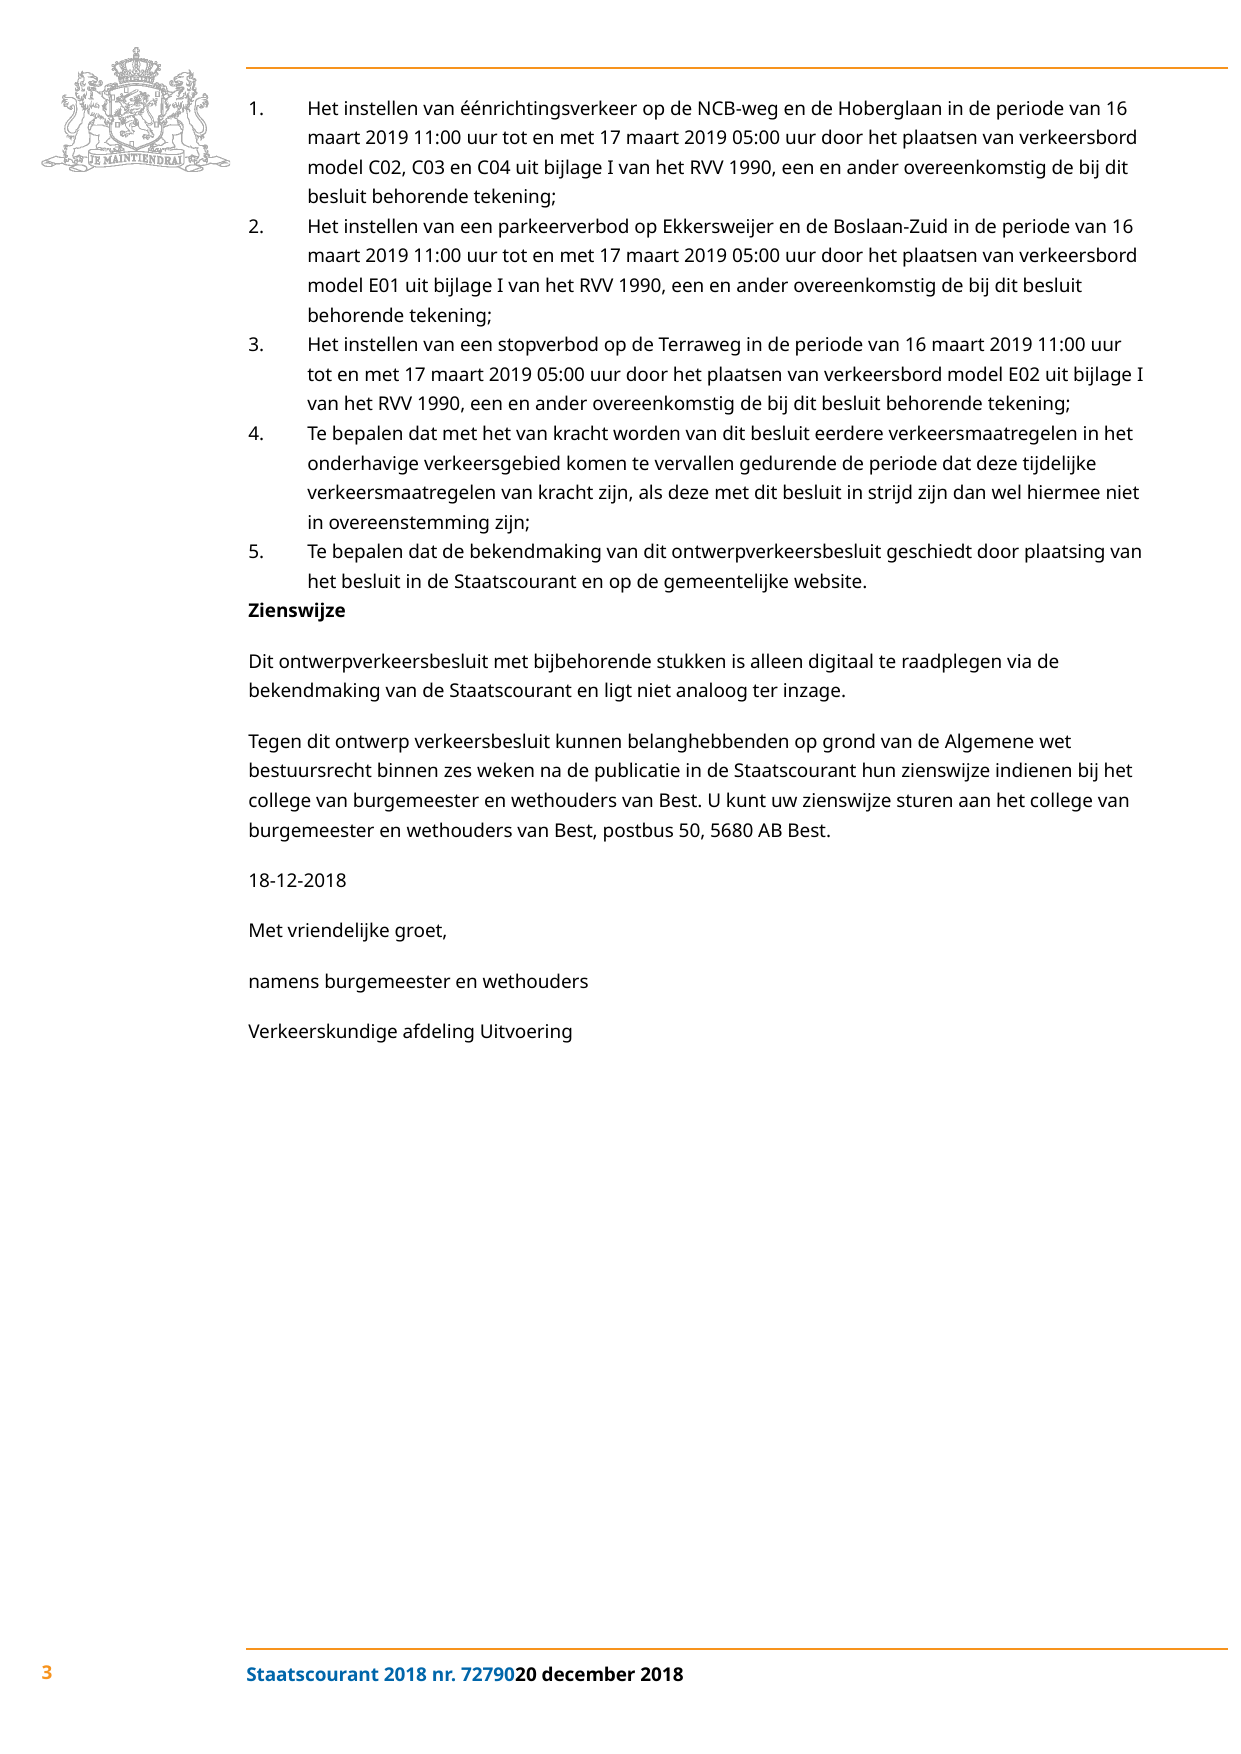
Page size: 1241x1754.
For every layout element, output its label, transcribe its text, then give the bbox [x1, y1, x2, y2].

text Met vriendelijke groet, [248, 918, 1152, 943]
text Zienswijze [248, 598, 1152, 623]
text namens burgemeester en wethouders [248, 968, 1152, 994]
text Dit ontwerpverkeersbesluit met bijbehorende stukken is alleen digitaal te raadplegen via de bekendmaking van de Staatscourant en ligt niet analoog ter inzage. [248, 648, 1152, 703]
picture [41, 47, 231, 172]
list Te bepalen dat met het van kracht worden van dit besluit eerdere verkeersmaatregelen in het onderhavige verkeersgebied komen te vervallen gedurende de periode dat deze tijdelijke verkeersmaatregelen van kracht zijn, als deze met dit besluit in strijd zijn dan wel hiermee niet in overeenstemming zijn; [248, 420, 1152, 535]
list Te bepalen dat de bekendmaking van dit ontwerpverkeersbesluit geschiedt door plaatsing van het besluit in de Staatscourant en op de gemeentelijke website. [248, 538, 1152, 594]
text Verkeerskundige afdeling Uitvoering [248, 1018, 1152, 1044]
list Het instellen van een parkeerverbod op Ekkersweijer en de Boslaan-Zuid in de periode van 16 maart 2019 11:00 uur tot en met 17 maart 2019 05:00 uur door het plaatsen van verkeersbord model E01 uit bijlage I van het RVV 1990, een en ander overeenkomstig de bij dit besluit behorende tekening; [248, 213, 1152, 328]
list Het instellen van éénrichtingsverkeer op de NCB-weg en de Hoberglaan in de periode van 16 maart 2019 11:00 uur tot en met 17 maart 2019 05:00 uur door het plaatsen van verkeersbord model C02, C03 en C04 uit bijlage I van het RVV 1990, een en ander overeenkomstig de bij dit besluit behorende tekening; [248, 95, 1152, 209]
text 18-12-2018 [248, 867, 1152, 893]
text Tegen dit ontwerp verkeersbesluit kunnen belanghebbenden op grond van de Algemene wet bestuursrecht binnen zes weken na de publicatie in de Staatscourant hun zienswijze indienen bij het college van burgemeester en wethouders van Best. U kunt uw zienswijze sturen aan het college van burgemeester en wethouders van Best, postbus 50, 5680 AB Best. [248, 728, 1152, 843]
list Het instellen van een stopverbod op de Terraweg in de periode van 16 maart 2019 11:00 uur tot en met 17 maart 2019 05:00 uur door het plaatsen van verkeersbord model E02 uit bijlage I van het RVV 1990, een en ander overeenkomstig de bij dit besluit behorende tekening; [248, 331, 1152, 416]
